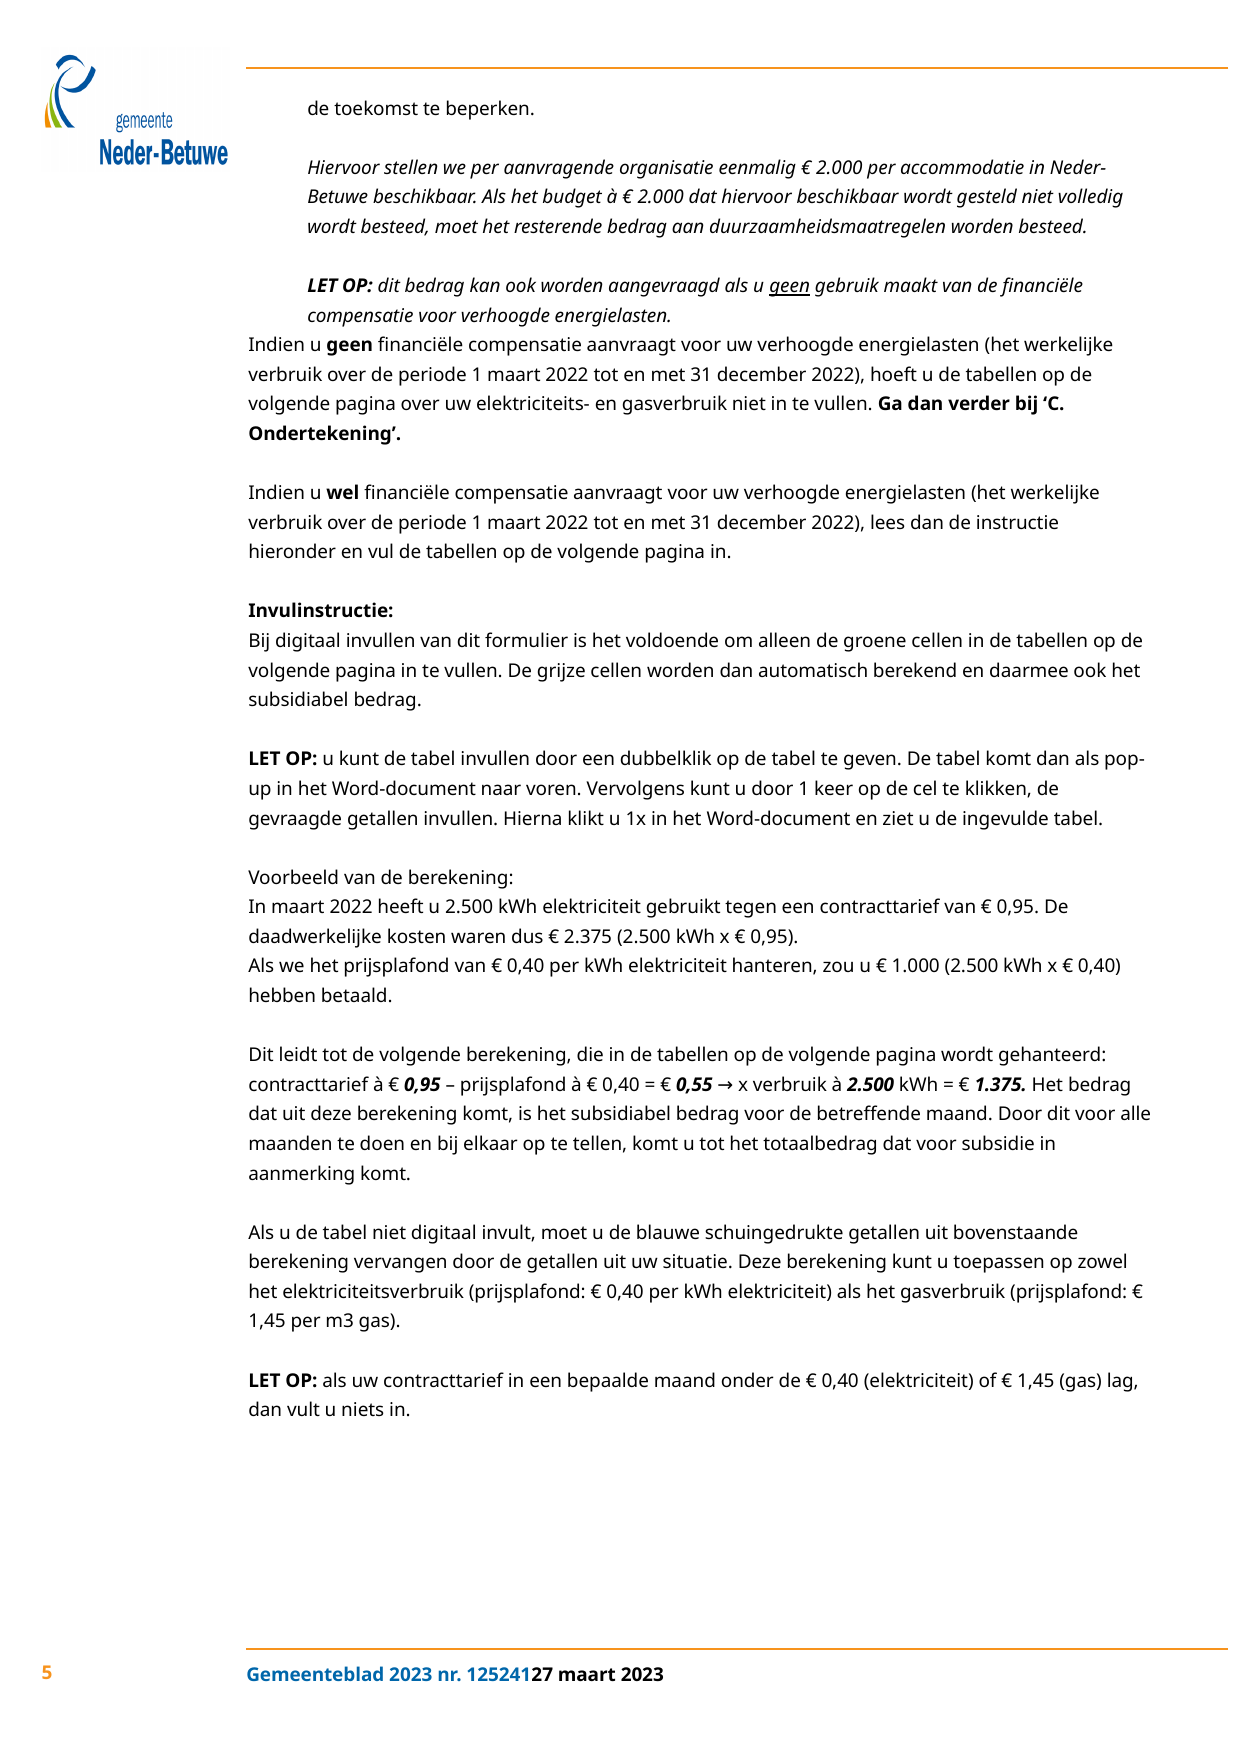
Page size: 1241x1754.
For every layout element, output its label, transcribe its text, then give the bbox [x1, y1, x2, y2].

text In maart 2022 heeft u 2.500 kWh elektriciteit gebruikt tegen een contracttarief van € 0,95. De daadwerkelijke kosten waren dus € 2.375 (2.500 kWh x € 0,95). [248, 893, 1152, 949]
text Als u de tabel niet digitaal invult, moet u de blauwe schuingedrukte getallen uit bovenstaande berekening vervangen door de getallen uit uw situatie. Deze berekening kunt u toepassen op zowel het elektriciteitsverbruik (prijsplafond: € 0,40 per kWh elektriciteit) als het gasverbruik (prijsplafond: € 1,45 per m3 gas). [248, 1219, 1152, 1333]
list Hiervoor stellen we per aanvragende organisatie eenmalig € 2.000 per accommodatie in Neder-Betuwe beschikbaar. Als het budget à € 2.000 dat hiervoor beschikbaar wordt gesteld niet volledig wordt besteed, moet het resterende bedrag aan duurzaamheidsmaatregelen worden besteed. [248, 154, 1152, 239]
text Voorbeeld van de berekening: [248, 864, 1152, 890]
text Dit leidt tot de volgende berekening, die in de tabellen op de volgende pagina wordt gehanteerd: contracttarief à € 0,95 – prijsplafond à € 0,40 = € 0,55 → x verbruik à 2.500 kWh = € 1.375. Het bedrag dat uit deze berekening komt, is het subsidiabel bedrag voor de betreffende maand. Door dit voor alle maanden te doen en bij elkaar op te tellen, komt u tot het totaalbedrag dat voor subsidie in aanmerking komt. [248, 1041, 1152, 1186]
list LET OP: dit bedrag kan ook worden aangevraagd als u geen gebruik maakt van de financiële compensatie voor verhoogde energielasten. [248, 272, 1152, 328]
picture [41, 47, 231, 172]
list de toekomst te beperken. [248, 95, 1152, 121]
text LET OP: als uw contracttarief in een bepaalde maand onder de € 0,40 (elektriciteit) of € 1,45 (gas) lag, dan vult u niets in. [248, 1367, 1152, 1422]
text Invulinstructie: [248, 598, 1152, 623]
text Indien u wel financiële compensatie aanvraagt voor uw verhoogde energielasten (het werkelijke verbruik over de periode 1 maart 2022 tot en met 31 december 2022), lees dan de instructie hieronder en vul de tabellen op de volgende pagina in. [248, 479, 1152, 564]
text Als we het prijsplafond van € 0,40 per kWh elektriciteit hanteren, zou u € 1.000 (2.500 kWh x € 0,40) hebben betaald. [248, 953, 1152, 1008]
text LET OP: u kunt de tabel invullen door een dubbelklik op de tabel te geven. De tabel komt dan als pop-up in het Word-document naar voren. Vervolgens kunt u door 1 keer op de cel te klikken, de gevraagde getallen invullen. Hierna klikt u 1x in het Word-document en ziet u de ingevulde tabel. [248, 746, 1152, 831]
text Indien u geen financiële compensatie aanvraagt voor uw verhoogde energielasten (het werkelijke verbruik over de periode 1 maart 2022 tot en met 31 december 2022), hoeft u de tabellen op de volgende pagina over uw elektriciteits- en gasverbruik niet in te vullen. Ga dan verder bij ‘C. Ondertekening’. [248, 331, 1152, 446]
text Bij digitaal invullen van dit formulier is het voldoende om alleen de groene cellen in de tabellen op de volgende pagina in te vullen. De grijze cellen worden dan automatisch berekend en daarmee ook het subsidiabel bedrag. [248, 627, 1152, 712]
